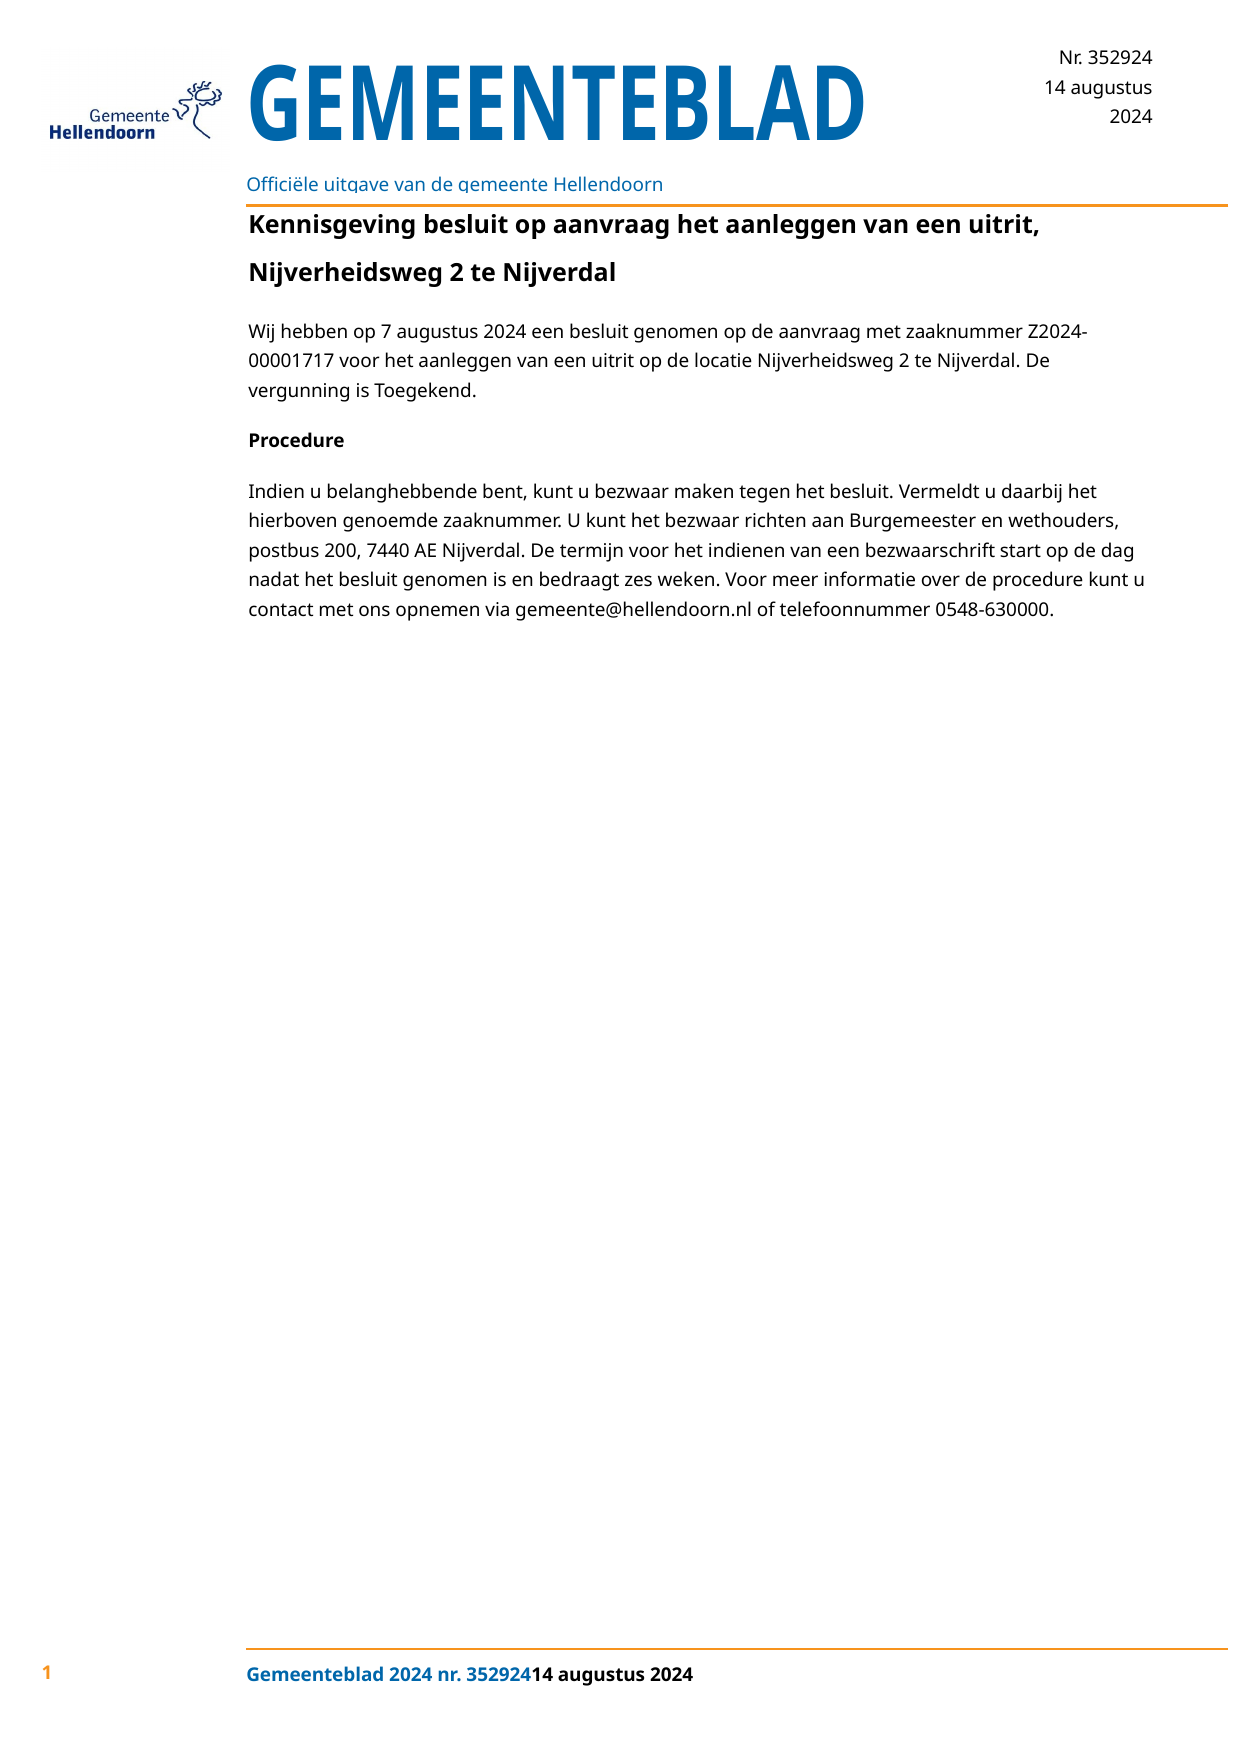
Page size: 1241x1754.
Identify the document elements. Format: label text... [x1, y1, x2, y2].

text Procedure [248, 427, 1152, 453]
text Wij hebben op 7 augustus 2024 een besluit genomen op de aanvraag met zaaknummer Z2024-00001717 voor het aanleggen van een uitrit op de locatie Nijverheidsweg 2 te Nijverdal. De vergunning is Toegekend. [248, 318, 1152, 403]
text Indien u belanghebbende bent, kunt u bezwaar maken tegen het besluit. Vermeldt u daarbij het hierboven genoemde zaaknummer. U kunt het bezwaar richten aan Burgemeester en wethouders, postbus 200, 7440 AE Nijverdal. De termijn voor het indienen van een bezwaarschrift start op de dag nadat het besluit genomen is en bedraagt zes weken. Voor meer informatie over de procedure kunt u contact met ons opnemen via gemeente@hellendoorn.nl of telefoonnummer 0548-630000. [248, 478, 1152, 622]
text Kennisgeving besluit op aanvraag het aanleggen van een uitrit, Nijverheidsweg 2 te Nijverdal [248, 207, 1152, 288]
picture [41, 47, 231, 172]
